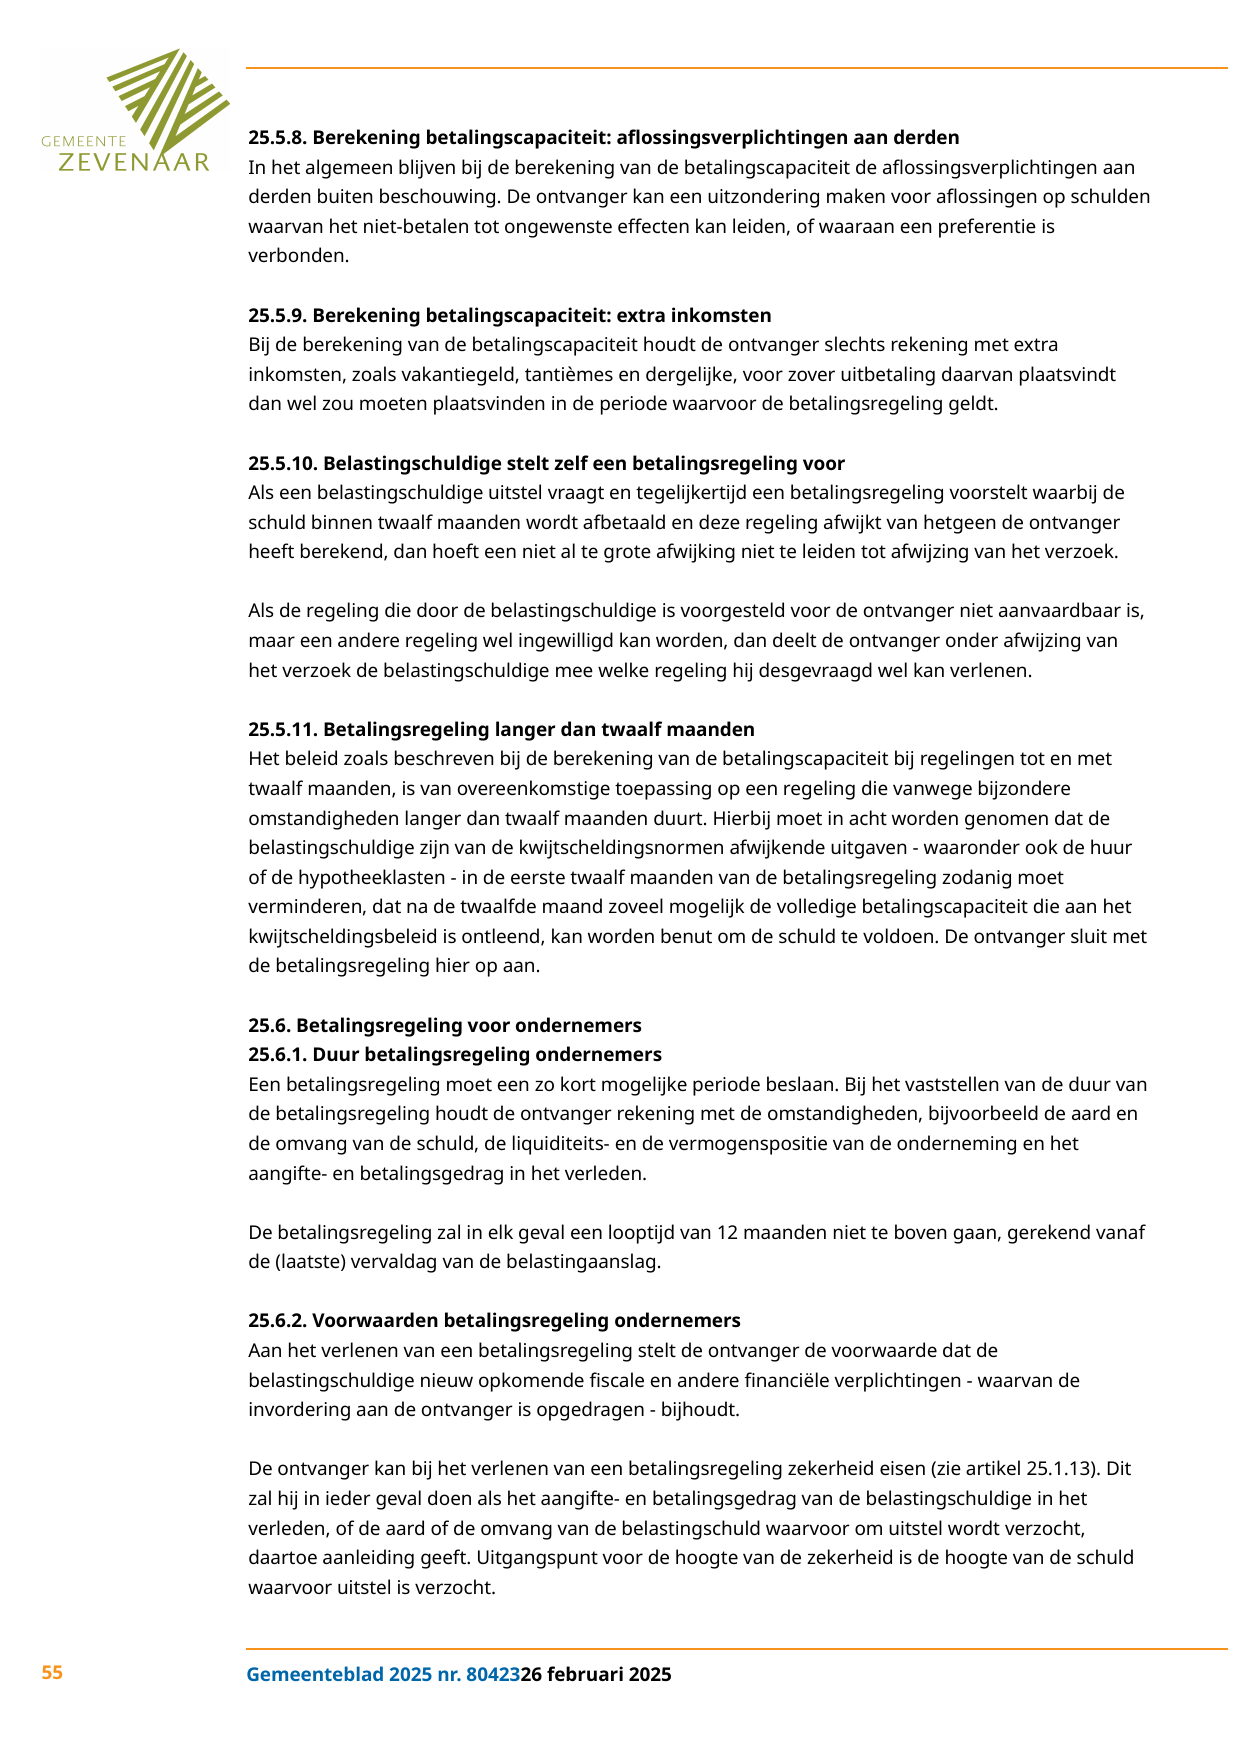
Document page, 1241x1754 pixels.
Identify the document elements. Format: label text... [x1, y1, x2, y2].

text Een betalingsregeling moet een zo kort mogelijke periode beslaan. Bij het vaststellen van de duur van de betalingsregeling houdt de ontvanger rekening met de omstandigheden, bijvoorbeeld de aard en de omvang van de schuld, de liquiditeits- en de vermogenspositie van de onderneming en het aangifte- en betalingsgedrag in het verleden. [248, 1071, 1152, 1186]
text Bij de berekening van de betalingscapaciteit houdt de ontvanger slechts rekening met extra inkomsten, zoals vakantiegeld, tantièmes en dergelijke, voor zover uitbetaling daarvan plaatsvindt dan wel zou moeten plaatsvinden in de periode waarvoor de betalingsregeling geldt. [248, 331, 1152, 416]
text 25.6.1. Duur betalingsregeling ondernemers [248, 1041, 1152, 1067]
text De ontvanger kan bij het verlenen van een betalingsregeling zekerheid eisen (zie artikel 25.1.13). Dit zal hij in ieder geval doen als het aangifte- en betalingsgedrag van de belastingschuldige in het verleden, of de aard of de omvang van de belastingschuld waarvoor om uitstel wordt verzocht, daartoe aanleiding geeft. Uitgangspunt voor de hoogte van de zekerheid is de hoogte van de schuld waarvoor uitstel is verzocht. [248, 1456, 1152, 1600]
text 25.5.9. Berekening betalingscapaciteit: extra inkomsten [248, 302, 1152, 328]
text Als de regeling die door de belastingschuldige is voorgesteld voor de ontvanger niet aanvaardbaar is, maar een andere regeling wel ingewilligd kan worden, dan deelt de ontvanger onder afwijzing van het verzoek de belastingschuldige mee welke regeling hij desgevraagd wel kan verlenen. [248, 598, 1152, 683]
text In het algemeen blijven bij de berekening van de betalingscapaciteit de aflossingsverplichtingen aan derden buiten beschouwing. De ontvanger kan een uitzondering maken voor aflossingen op schulden waarvan het niet-betalen tot ongewenste effecten kan leiden, of waaraan een preferentie is verbonden. [248, 154, 1152, 268]
text Aan het verlenen van een betalingsregeling stelt de ontvanger de voorwaarde dat de belastingschuldige nieuw opkomende fiscale en andere financiële verplichtingen - waarvan de invordering aan de ontvanger is opgedragen - bijhoudt. [248, 1337, 1152, 1422]
text 25.6.2. Voorwaarden betalingsregeling ondernemers [248, 1308, 1152, 1333]
text 25.6. Betalingsregeling voor ondernemers [248, 1012, 1152, 1038]
text 25.5.8. Berekening betalingscapaciteit: aflossingsverplichtingen aan derden [248, 124, 1152, 150]
text 25.5.11. Betalingsregeling langer dan twaalf maanden [248, 716, 1152, 742]
text Als een belastingschuldige uitstel vraagt en tegelijkertijd een betalingsregeling voorstelt waarbij de schuld binnen twaalf maanden wordt afbetaald en deze regeling afwijkt van hetgeen de ontvanger heeft berekend, dan hoeft een niet al te grote afwijking niet te leiden tot afwijzing van het verzoek. [248, 479, 1152, 564]
picture [41, 47, 231, 172]
text Het beleid zoals beschreven bij de berekening van de betalingscapaciteit bij regelingen tot en met twaalf maanden, is van overeenkomstige toepassing op een regeling die vanwege bijzondere omstandigheden langer dan twaalf maanden duurt. Hierbij moet in acht worden genomen dat de belastingschuldige zijn van de kwijtscheldingsnormen afwijkende uitgaven - waaronder ook de huur of de hypotheeklasten - in de eerste twaalf maanden van de betalingsregeling zodanig moet verminderen, dat na de twaalfde maand zoveel mogelijk de volledige betalingscapaciteit die aan het kwijtscheldingsbeleid is ontleend, kan worden benut om de schuld te voldoen. De ontvanger sluit met de betalingsregeling hier op aan. [248, 746, 1152, 978]
text 25.5.10. Belastingschuldige stelt zelf een betalingsregeling voor [248, 450, 1152, 476]
text De betalingsregeling zal in elk geval een looptijd van 12 maanden niet te boven gaan, gerekend vanaf de (laatste) vervaldag van de belastingaanslag. [248, 1219, 1152, 1274]
